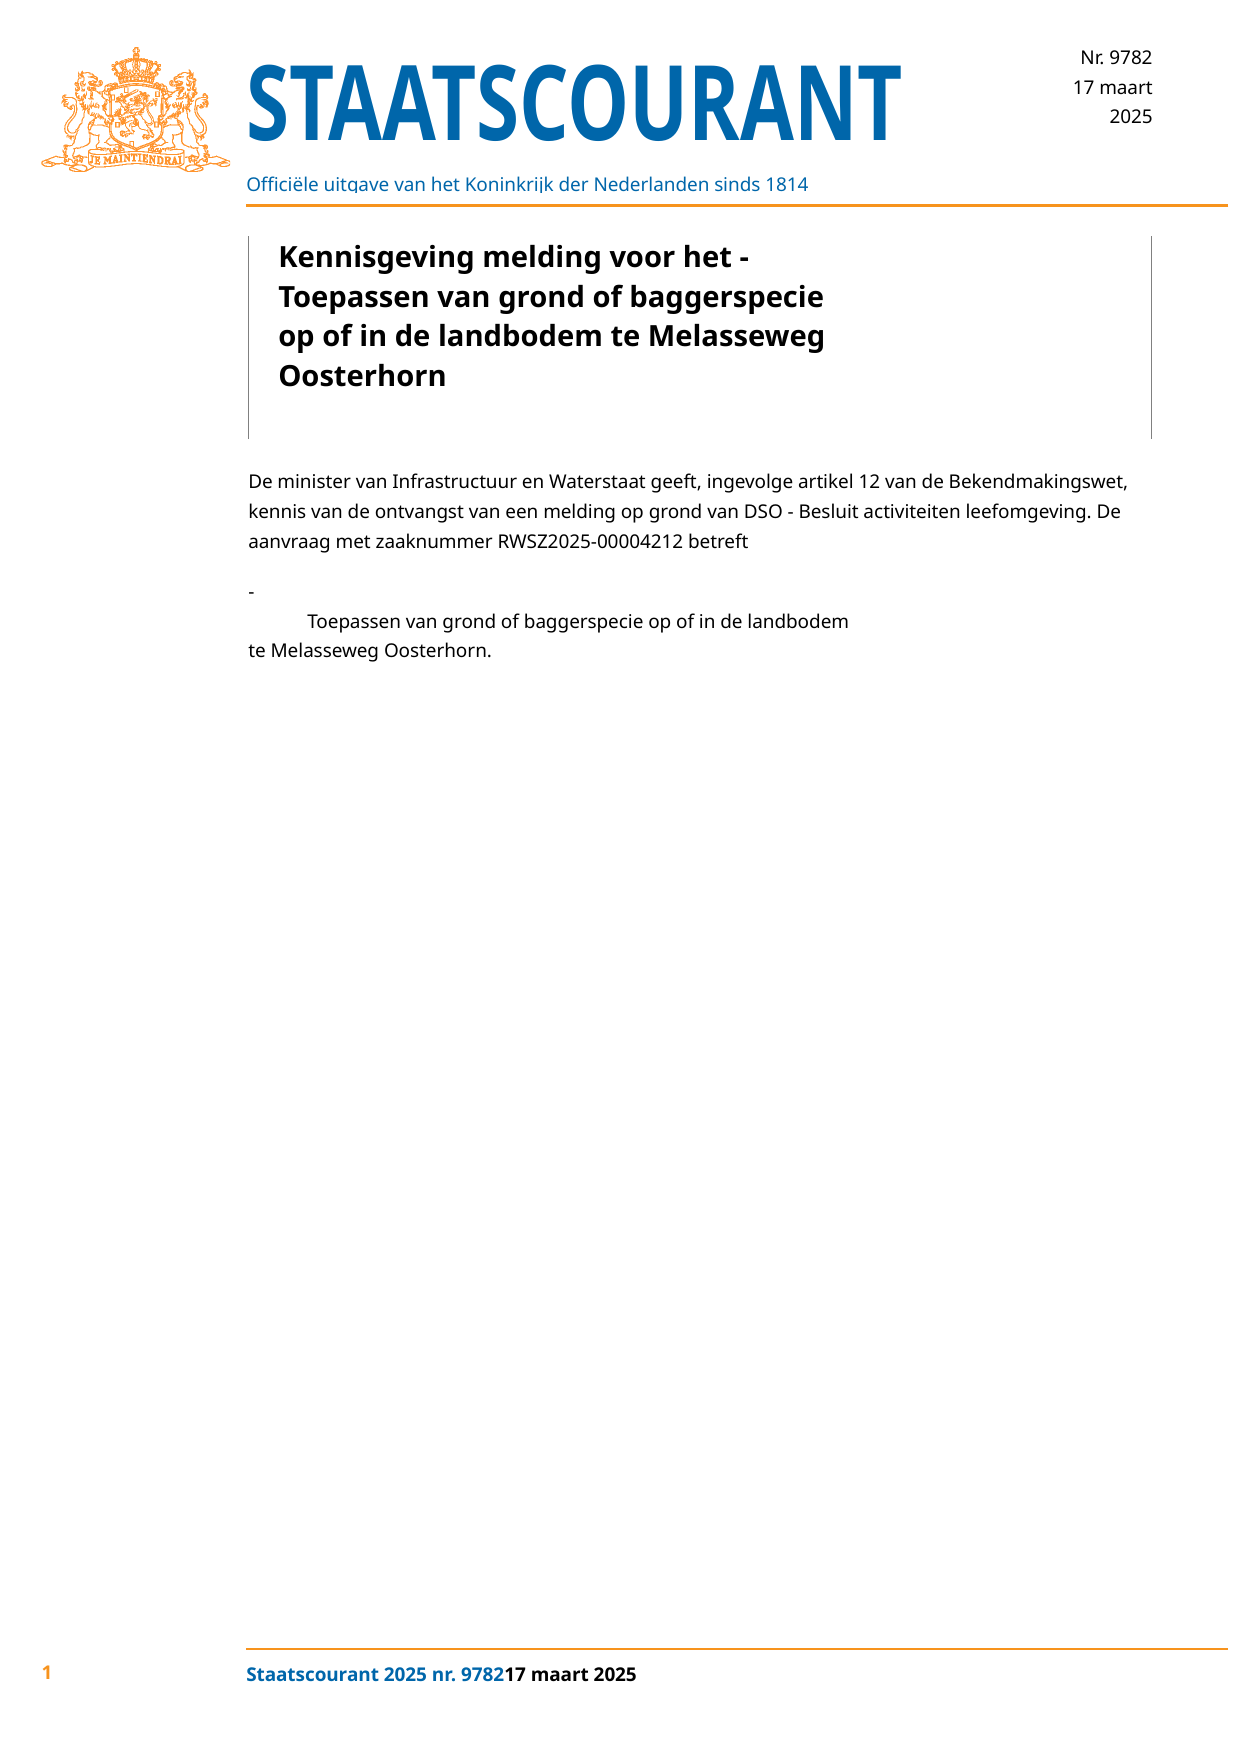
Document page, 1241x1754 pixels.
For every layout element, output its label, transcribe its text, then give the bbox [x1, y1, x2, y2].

text De minister van Infrastructuur en Waterstaat geeft, ingevolge artikel 12 van de Bekendmakingswet, kennis van de ontvangst van een melding op grond van DSO - Besluit activiteiten leefomgeving. De aanvraag met zaaknummer RWSZ2025-00004212 betreft [248, 469, 1152, 553]
table_header [1090, 236, 1151, 413]
text te Melasseweg Oosterhorn. [248, 637, 1152, 663]
picture [912, 236, 1090, 414]
table_header Kennisgeving melding voor het -Toepassen van grond of baggerspecie op of in de landbodem te Melasseweg Oosterhorn [249, 236, 850, 439]
table_header [850, 414, 1151, 439]
picture [41, 47, 231, 172]
list Toepassen van grond of baggerspecie op of in de landbodem [248, 608, 1152, 633]
table_header [850, 236, 912, 413]
